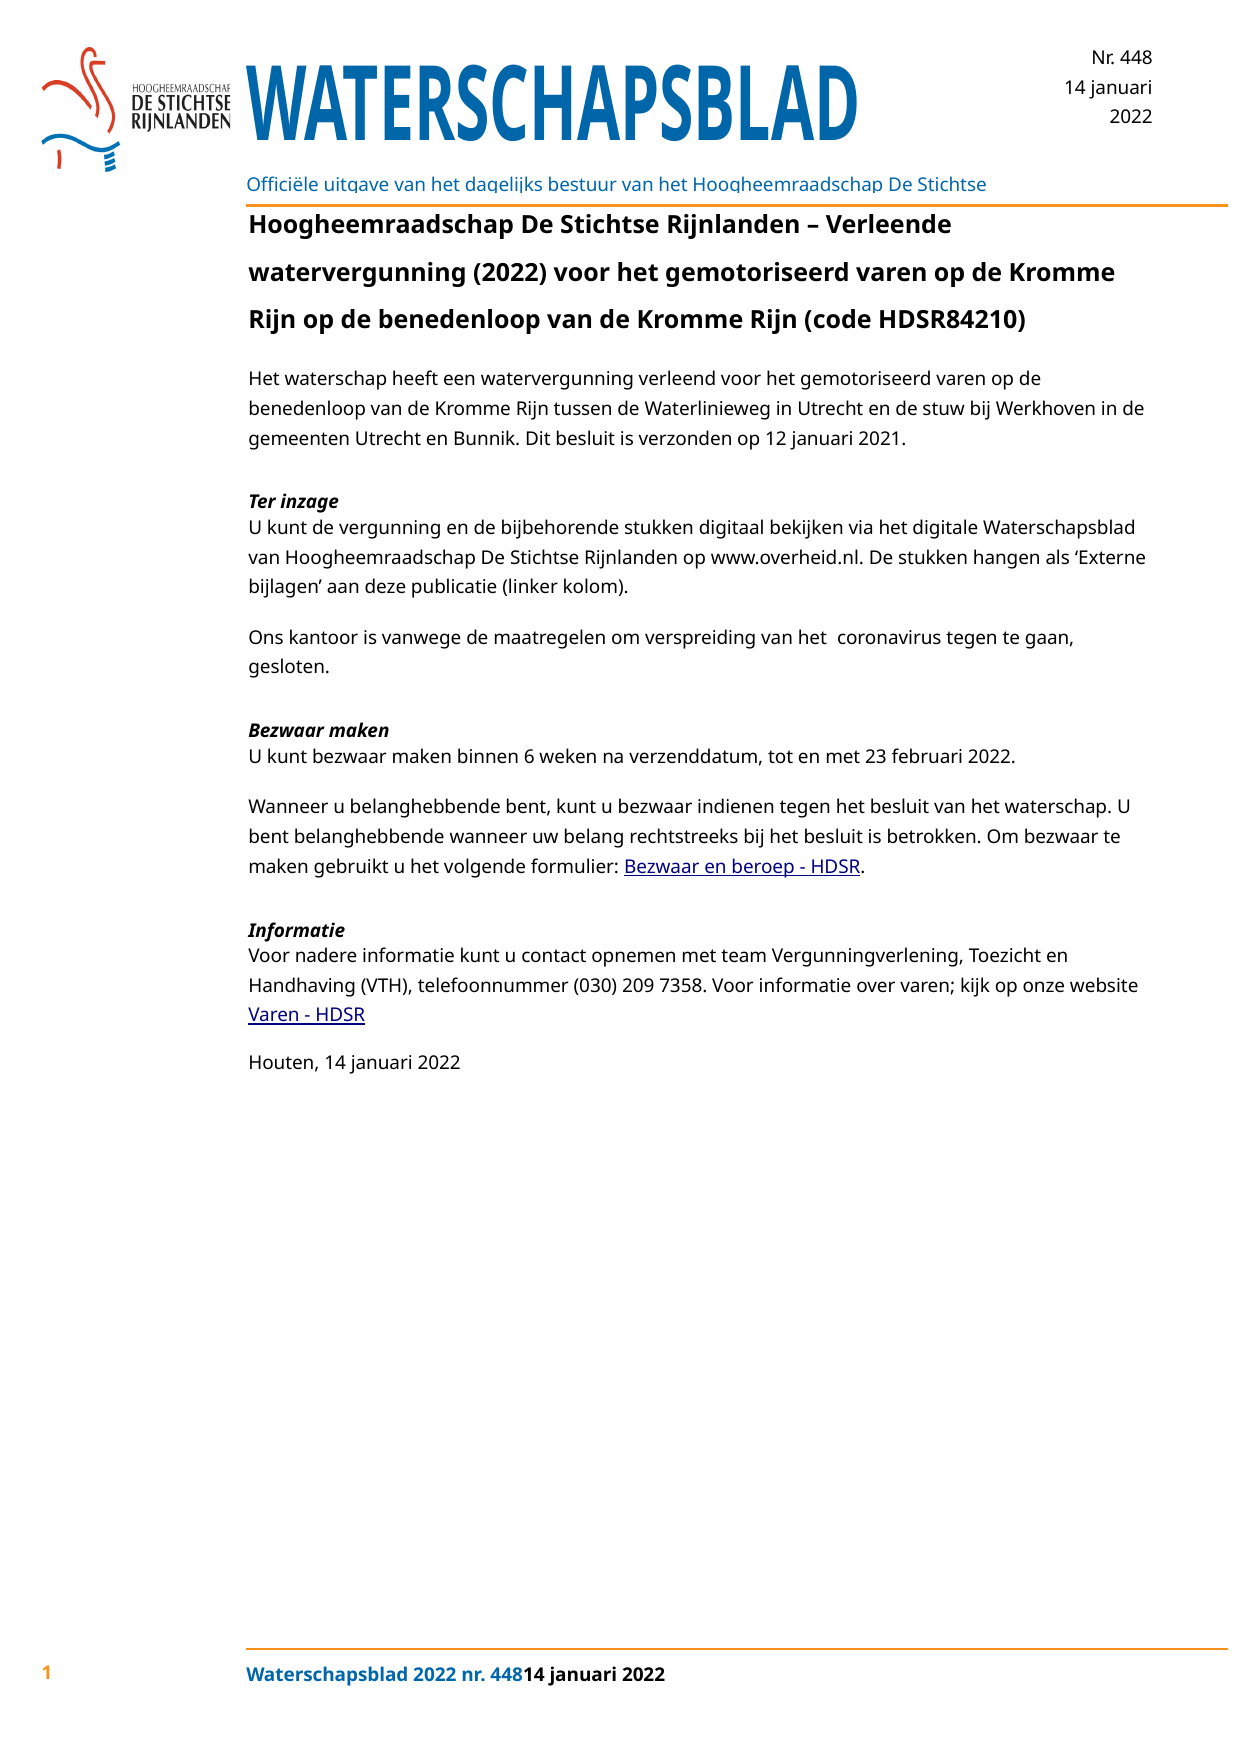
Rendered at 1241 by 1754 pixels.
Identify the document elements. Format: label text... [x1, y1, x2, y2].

text Ons kantoor is vanwege de maatregelen om verspreiding van het coronavirus tegen te gaan, gesloten. [248, 624, 1152, 679]
text Het waterschap heeft een watervergunning verleend voor het gemotoriseerd varen op de benedenloop van de Kromme Rijn tussen de Waterlinieweg in Utrecht en de stuw bij Werkhoven in de gemeenten Utrecht en Bunnik. Dit besluit is verzonden op 12 januari 2021. [248, 366, 1152, 450]
text Houten, 14 januari 2022 [248, 1049, 1152, 1075]
text Hoogheemraadschap De Stichtse Rijnlanden – Verleende watervergunning (2022) voor het gemotoriseerd varen op de Kromme Rijn op de benedenloop van de Kromme Rijn (code HDSR84210) [248, 207, 1152, 336]
text Wanneer u belanghebbende bent, kunt u bezwaar indienen tegen het besluit van het waterschap. U bent belanghebbende wanneer uw belang rechtstreeks bij het besluit is betrokken. Om bezwaar te maken gebruikt u het volgende formulier: Bezwaar en beroep - HDSR. [248, 794, 1152, 878]
text Informatie [248, 917, 1152, 942]
text Bezwaar maken [248, 717, 1152, 743]
text U kunt bezwaar maken binnen 6 weken na verzenddatum, tot en met 23 februari 2022. [248, 743, 1152, 769]
text Ter inzage [248, 489, 1152, 514]
text U kunt de vergunning en de bijbehorende stukken digitaal bekijken via het digitale Waterschapsblad van Hoogheemraadschap De Stichtse Rijnlanden op www.overheid.nl. De stukken hangen als ‘Externe bijlagen’ aan deze publicatie (linker kolom). [248, 514, 1152, 599]
picture [41, 47, 231, 172]
text Voor nadere informatie kunt u contact opnemen met team Vergunningverlening, Toezicht en Handhaving (VTH), telefoonnummer (030) 209 7358. Voor informatie over varen; kijk op onze website Varen - HDSR [248, 942, 1152, 1027]
